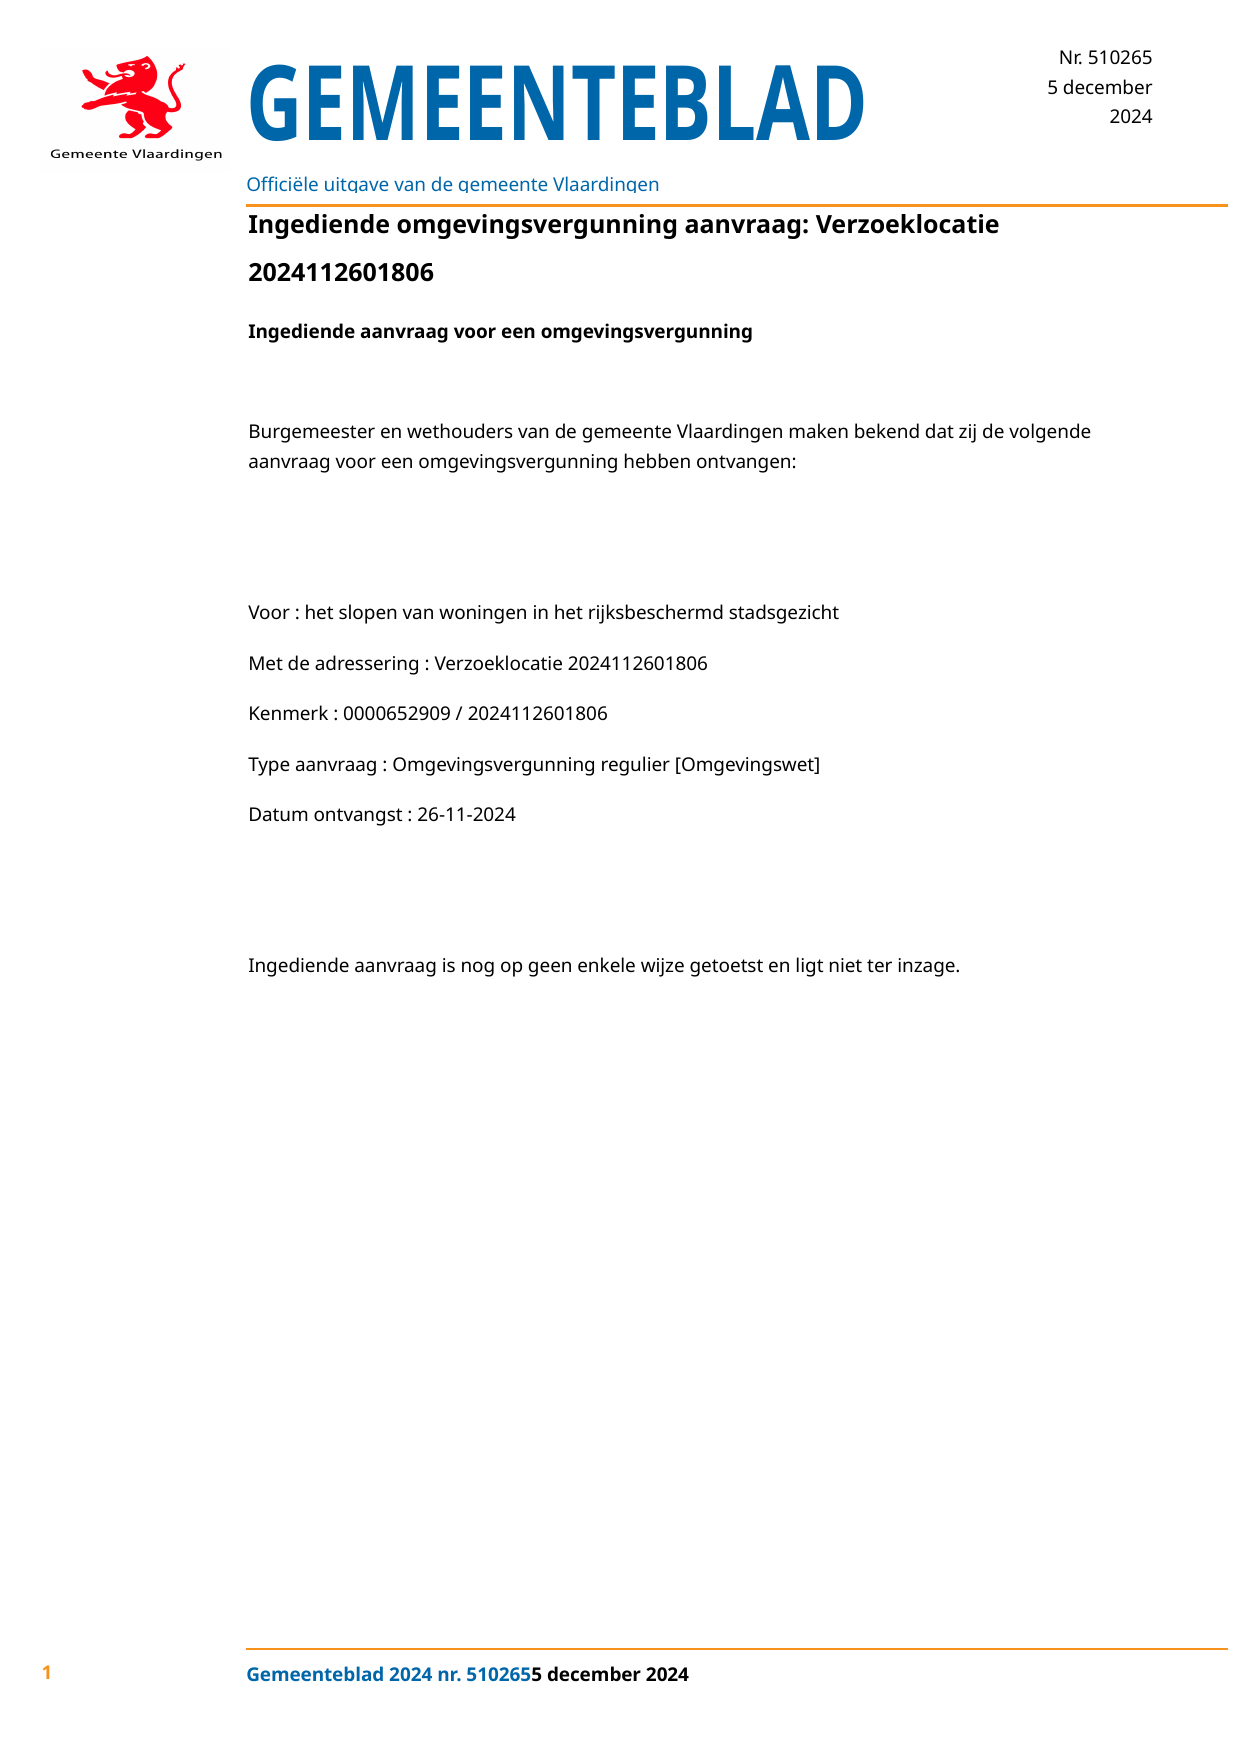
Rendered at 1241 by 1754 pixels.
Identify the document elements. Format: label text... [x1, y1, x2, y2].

text Ingediende aanvraag is nog op geen enkele wijze getoetst en ligt niet ter inzage. [248, 952, 1152, 978]
text Ingediende aanvraag voor een omgevingsvergunning [248, 318, 1152, 344]
text Met de adressering : Verzoeklocatie 2024112601806 [248, 650, 1152, 676]
text Type aanvraag : Omgevingsvergunning regulier [Omgevingswet] [248, 751, 1152, 777]
text Burgemeester en wethouders van de gemeente Vlaardingen maken bekend dat zij de volgende aanvraag voor een omgevingsvergunning hebben ontvangen: [248, 419, 1152, 474]
text Voor : het slopen van woningen in het rijksbeschermd stadsgezicht [248, 599, 1152, 625]
text Datum ontvangst : 26-11-2024 [248, 801, 1152, 827]
picture [41, 47, 231, 172]
text Ingediende omgevingsvergunning aanvraag: Verzoeklocatie 2024112601806 [248, 207, 1152, 288]
text Kenmerk : 0000652909 / 2024112601806 [248, 700, 1152, 726]
